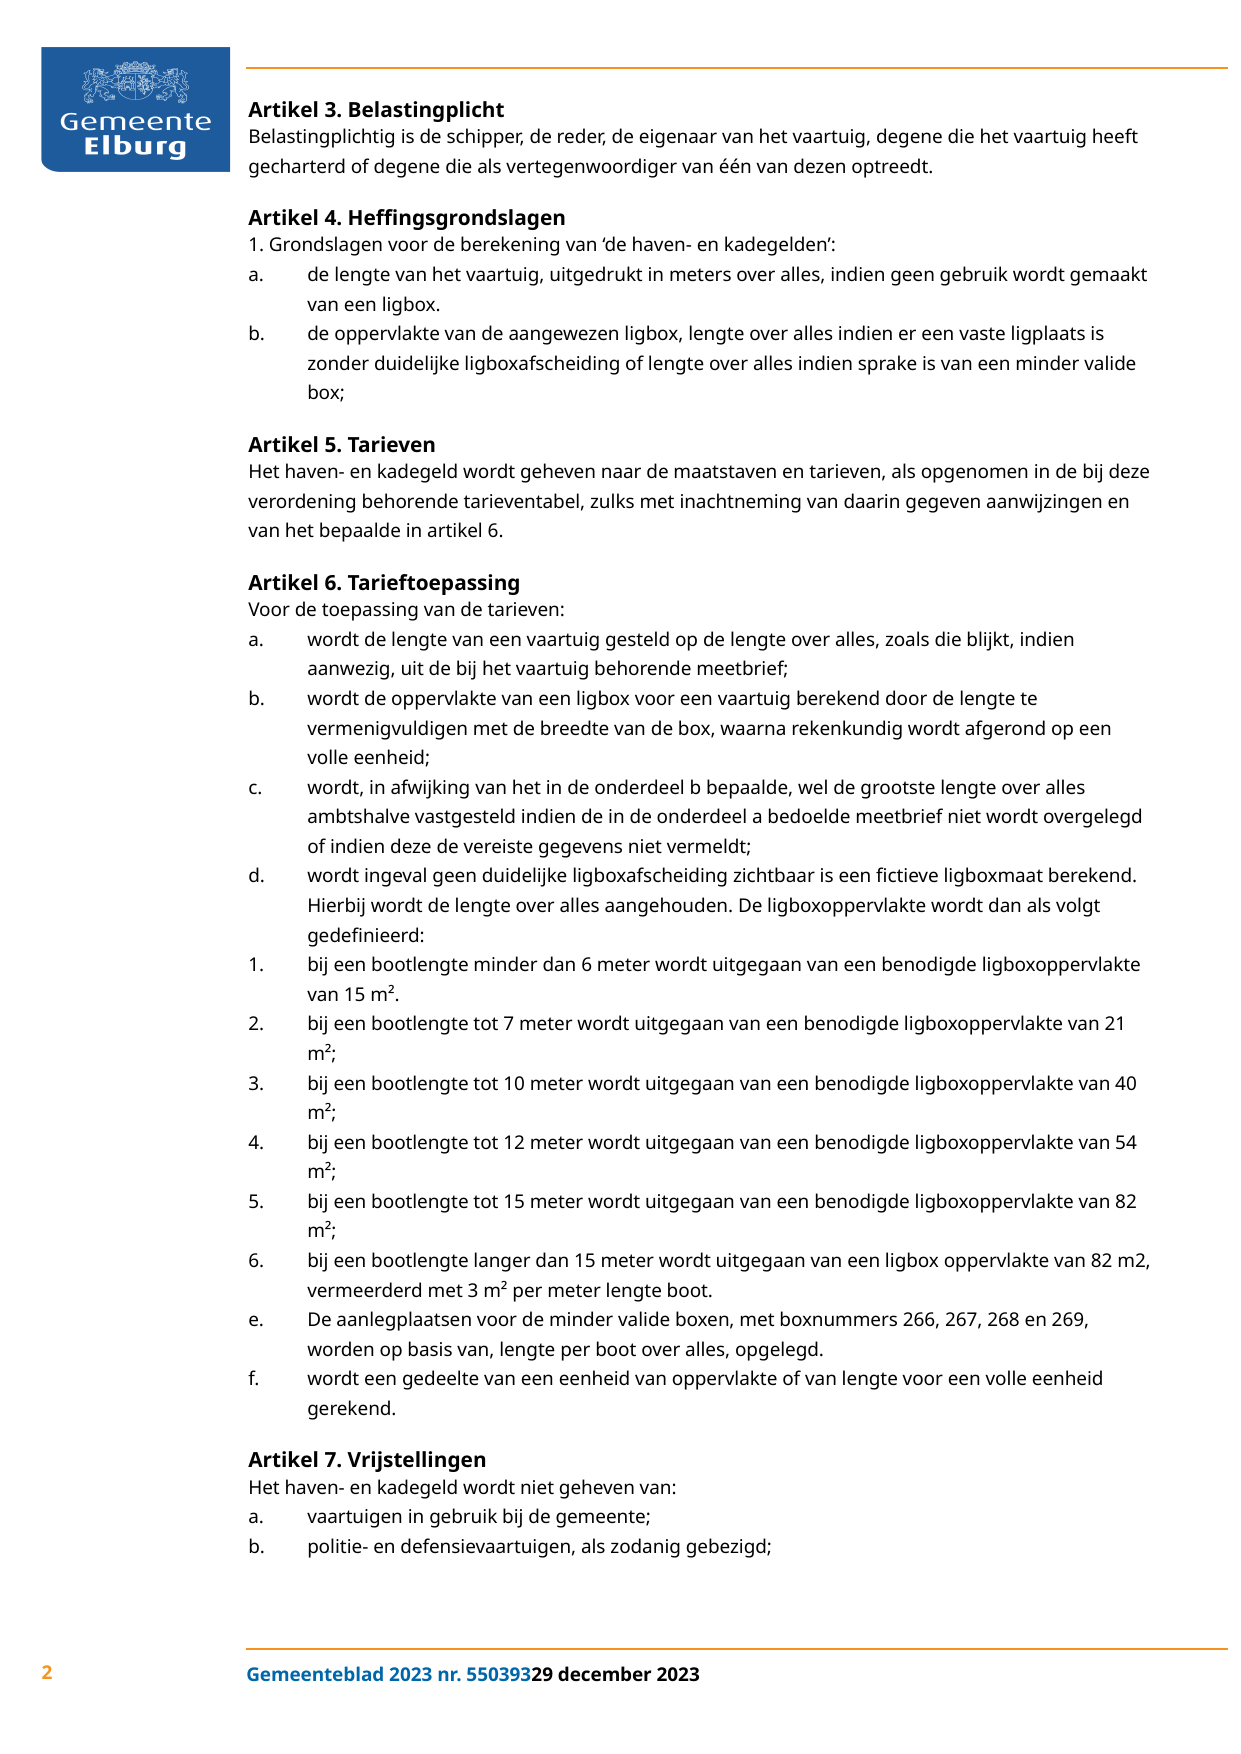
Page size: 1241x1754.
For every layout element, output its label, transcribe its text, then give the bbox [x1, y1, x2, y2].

text Belastingplichtig is de schipper, de reder, de eigenaar van het vaartuig, degene die het vaartuig heeft gecharterd of degene die als vertegenwoordiger van één van dezen optreedt. [248, 123, 1152, 178]
list wordt de oppervlakte van een ligbox voor een vaartuig berekend door de lengte te vermenigvuldigen met de breedte van de box, waarna rekenkundig wordt afgerond op een volle eenheid; [248, 685, 1152, 770]
list bij een bootlengte tot 15 meter wordt uitgegaan van een benodigde ligboxoppervlakte van 82 m²; [248, 1188, 1152, 1243]
text Artikel 7. Vrijstellingen [248, 1446, 1152, 1474]
text Artikel 3. Belastingplicht [248, 95, 1152, 123]
list de oppervlakte van de aangewezen ligbox, lengte over alles indien er een vaste ligplaats is zonder duidelijke ligboxafscheiding of lengte over alles indien sprake is van een minder valide box; [248, 320, 1152, 405]
text Artikel 5. Tarieven [248, 430, 1152, 458]
list de lengte van het vaartuig, uitgedrukt in meters over alles, indien geen gebruik wordt gemaakt van een ligbox. [248, 261, 1152, 317]
text Artikel 4. Heffingsgrondslagen [248, 203, 1152, 232]
picture [41, 47, 231, 172]
text 1. Grondslagen voor de berekening van ‘de haven- en kadegelden’: [248, 232, 1152, 257]
list wordt een gedeelte van een eenheid van oppervlakte of van lengte voor een volle eenheid gerekend. [248, 1366, 1152, 1421]
list De aanlegplaatsen voor de minder valide boxen, met boxnummers 266, 267, 268 en 269, worden op basis van, lengte per boot over alles, opgelegd. [248, 1306, 1152, 1362]
text Het haven- en kadegeld wordt niet geheven van: [248, 1474, 1152, 1500]
list bij een bootlengte tot 7 meter wordt uitgegaan van een benodigde ligboxoppervlakte van 21 m²; [248, 1011, 1152, 1066]
list bij een bootlengte tot 10 meter wordt uitgegaan van een benodigde ligboxoppervlakte van 40 m²; [248, 1070, 1152, 1125]
text Voor de toepassing van de tarieven: [248, 596, 1152, 622]
list wordt de lengte van een vaartuig gesteld op de lengte over alles, zoals die blijkt, indien aanwezig, uit de bij het vaartuig behorende meetbrief; [248, 626, 1152, 681]
text Het haven- en kadegeld wordt geheven naar de maatstaven en tarieven, als opgenomen in de bij deze verordening behorende tarieventabel, zulks met inachtneming van daarin gegeven aanwijzingen en van het bepaalde in artikel 6. [248, 458, 1152, 543]
list bij een bootlengte langer dan 15 meter wordt uitgegaan van een ligbox oppervlakte van 82 m2, vermeerderd met 3 m² per meter lengte boot. [248, 1247, 1152, 1303]
list politie- en defensievaartuigen, als zodanig gebezigd; [248, 1533, 1152, 1559]
text Artikel 6. Tarieftoepassing [248, 568, 1152, 596]
list bij een bootlengte minder dan 6 meter wordt uitgegaan van een benodigde ligboxoppervlakte van 15 m². [248, 951, 1152, 1007]
list bij een bootlengte tot 12 meter wordt uitgegaan van een benodigde ligboxoppervlakte van 54 m²; [248, 1129, 1152, 1184]
list wordt, in afwijking van het in de onderdeel b bepaalde, wel de grootste lengte over alles ambtshalve vastgesteld indien de in de onderdeel a bedoelde meetbrief niet wordt overgelegd of indien deze de vereiste gegevens niet vermeldt; [248, 774, 1152, 859]
list wordt ingeval geen duidelijke ligboxafscheiding zichtbaar is een fictieve ligboxmaat berekend. Hierbij wordt de lengte over alles aangehouden. De ligboxoppervlakte wordt dan als volgt gedefinieerd: [248, 863, 1152, 948]
list vaartuigen in gebruik bij de gemeente; [248, 1504, 1152, 1529]
